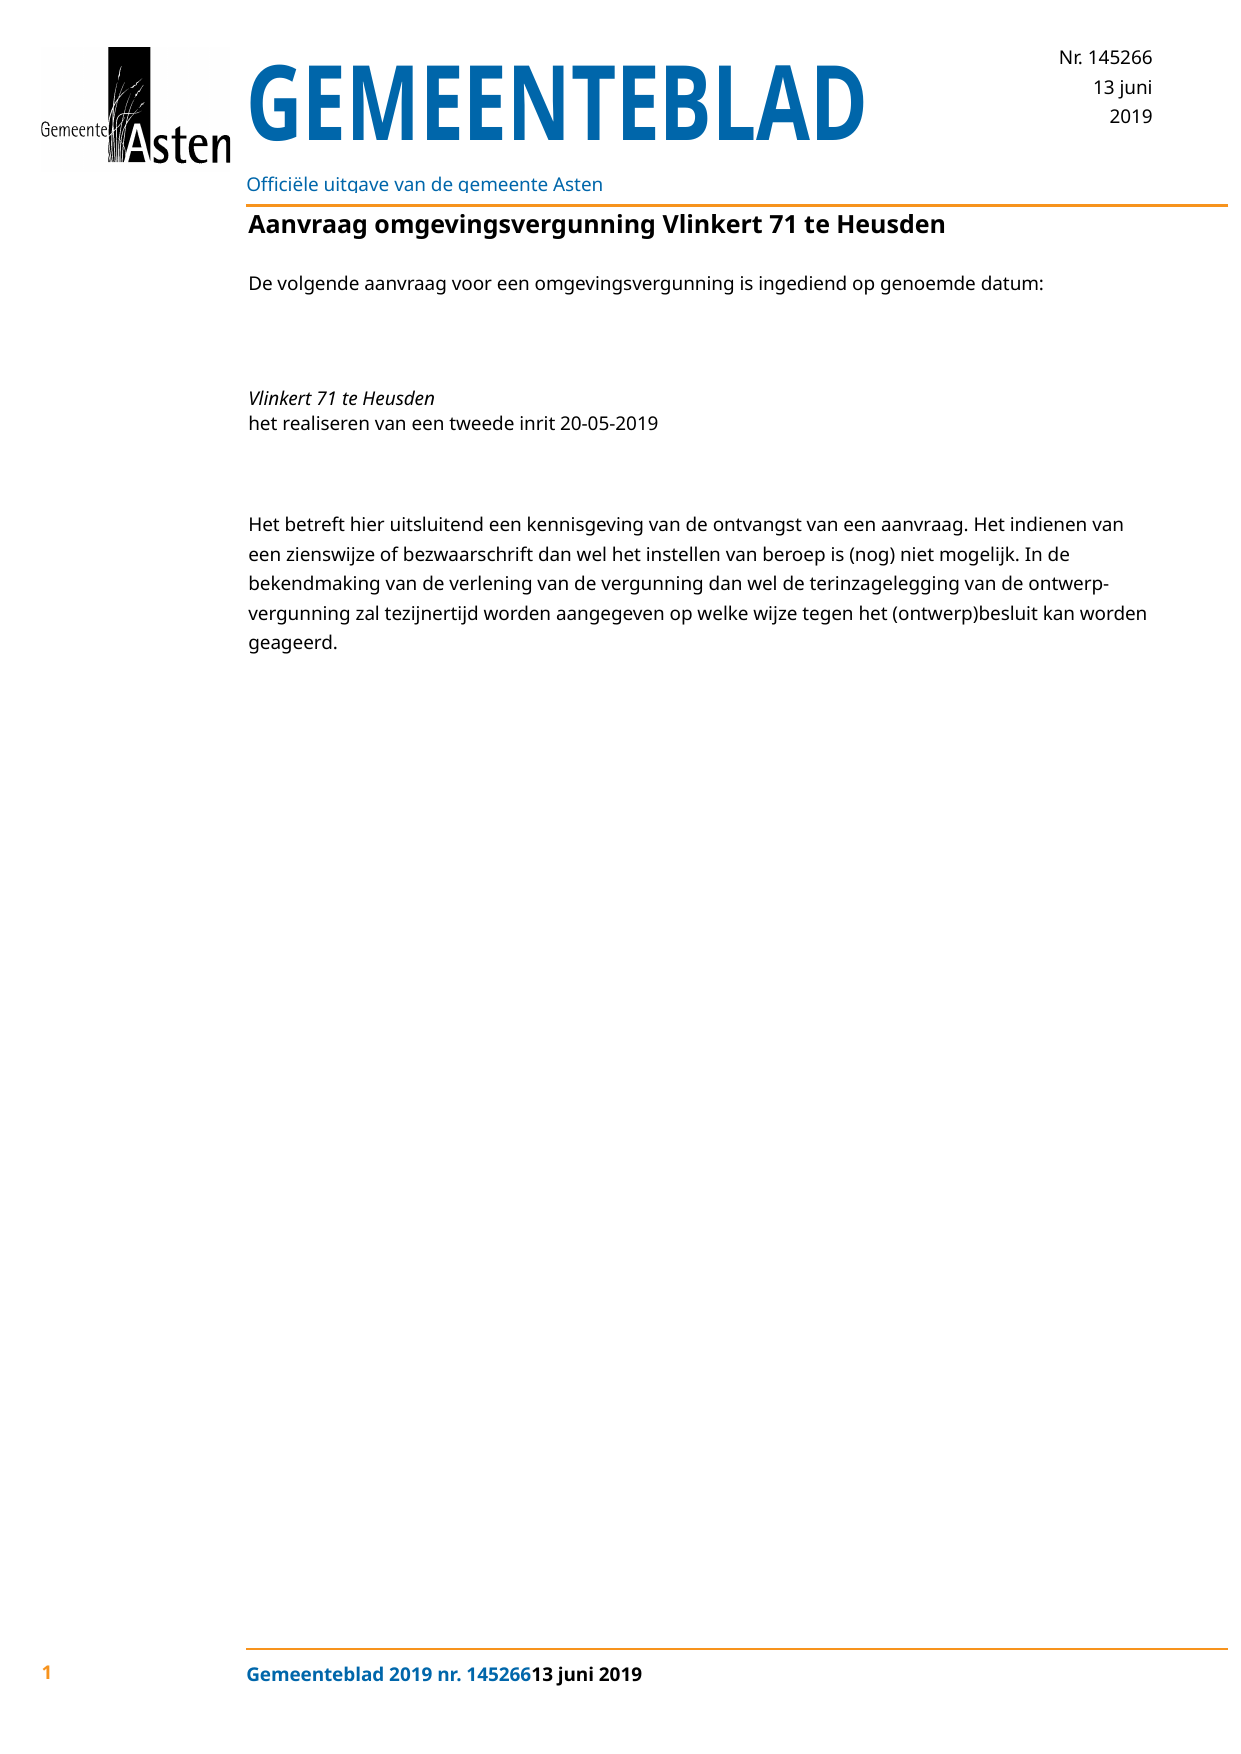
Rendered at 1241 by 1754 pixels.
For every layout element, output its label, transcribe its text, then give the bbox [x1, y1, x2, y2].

text Het betreft hier uitsluitend een kennisgeving van de ontvangst van een aanvraag. Het indienen van een zienswijze of bezwaarschrift dan wel het instellen van beroep is (nog) niet mogelijk. In de bekendmaking van de verlening van de vergunning dan wel de terinzagelegging van de ontwerp-vergunning zal tezijnertijd worden aangegeven op welke wijze tegen het (ontwerp)besluit kan worden geageerd. [248, 511, 1152, 655]
text Aanvraag omgevingsvergunning Vlinkert 71 te Heusden [248, 207, 1152, 241]
text het realiseren van een tweede inrit 20-05-2019 [248, 410, 1152, 436]
picture [41, 47, 231, 172]
text Vlinkert 71 te Heusden [248, 385, 1152, 410]
text De volgende aanvraag voor een omgevingsvergunning is ingediend op genoemde datum: [248, 270, 1152, 296]
